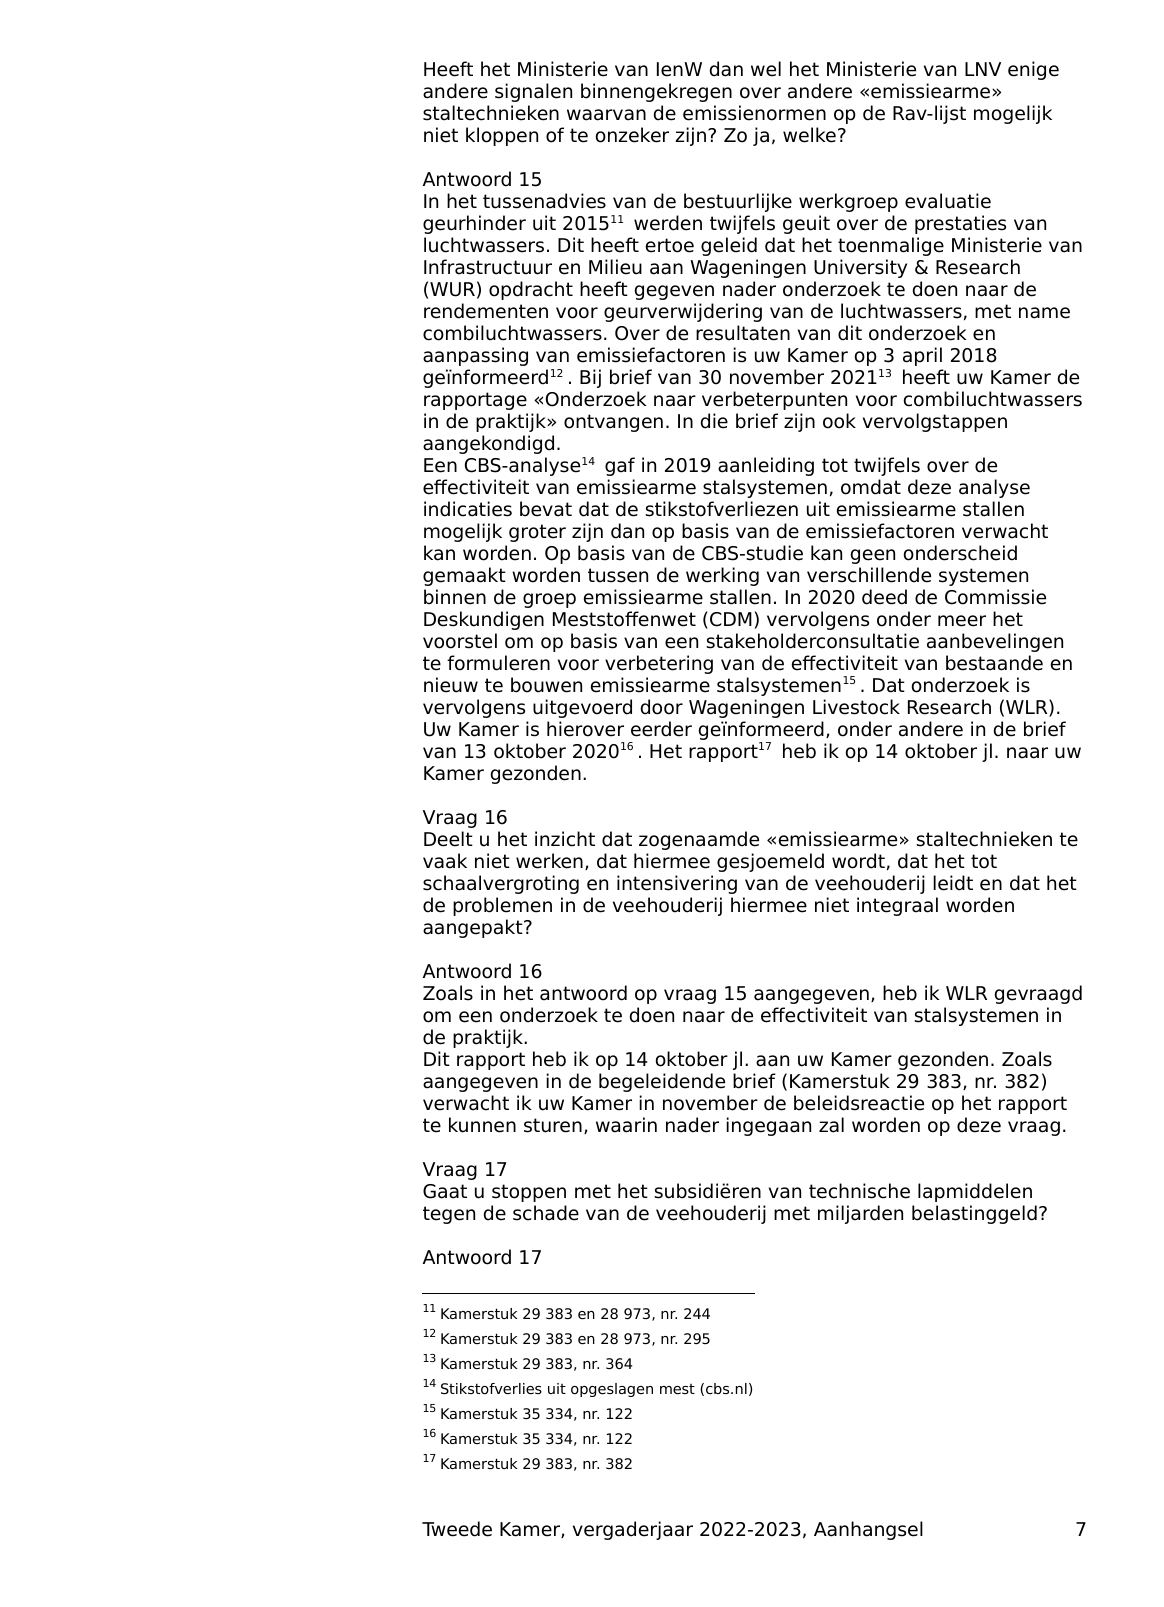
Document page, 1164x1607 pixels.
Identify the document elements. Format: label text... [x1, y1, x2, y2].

text Antwoord 17 [422, 1247, 1087, 1269]
text Kamerstuk 29 383 en 28 973, nr. 244 [422, 1302, 1087, 1324]
text Gaat u stoppen met het subsidiëren van technische lapmiddelen tegen de schade van de veehouderij met miljarden belastinggeld? [422, 1181, 1087, 1225]
text Kamerstuk 35 334, nr. 122 [422, 1427, 1087, 1449]
text Kamerstuk 35 334, nr. 122 [422, 1402, 1087, 1424]
text Zoals in het antwoord op vraag 15 aangegeven, heb ik WLR gevraagd om een onderzoek te doen naar de effectiviteit van stalsystemen in de praktijk. [422, 983, 1087, 1049]
text Dit rapport heb ik op 14 oktober jl. aan uw Kamer gezonden. Zoals aangegeven in de begeleidende brief (Kamerstuk 29 383, nr. 382) verwacht ik uw Kamer in november de beleidsreactie op het rapport te kunnen sturen, waarin nader ingegaan zal worden op deze vraag. [422, 1049, 1087, 1137]
text Deelt u het inzicht dat zogenaamde «emissiearme» staltechnieken te vaak niet werken, dat hiermee gesjoemeld wordt, dat het tot schaalvergroting en intensivering van de veehouderij leidt en dat het de problemen in de veehouderij hiermee niet integraal worden aangepakt? [422, 829, 1087, 939]
text Vraag 17 [422, 1159, 1087, 1181]
text Vraag 16 [422, 807, 1087, 829]
text Heeft het Ministerie van IenW dan wel het Ministerie van LNV enige andere signalen binnengekregen over andere «emissiearme» staltechnieken waarvan de emissienormen op de Rav-lijst mogelijk niet kloppen of te onzeker zijn? Zo ja, welke? [422, 59, 1087, 147]
text Een CBS-analyse gaf in 2019 aanleiding tot twijfels over de effectiviteit van emissiearme stalsystemen, omdat deze analyse indicaties bevat dat de stikstofverliezen uit emissiearme stallen mogelijk groter zijn dan op basis van de emissiefactoren verwacht kan worden. Op basis van de CBS-studie kan geen onderscheid gemaakt worden tussen de werking van verschillende systemen binnen de groep emissiearme stallen. In 2020 deed de Commissie Deskundigen Meststoffenwet (CDM) vervolgens onder meer het voorstel om op basis van een stakeholderconsultatie aanbevelingen te formuleren voor verbetering van de effectiviteit van bestaande en nieuw te bouwen emissiearme stalsystemen. Dat onderzoek is vervolgens uitgevoerd door Wageningen Livestock Research (WLR). Uw Kamer is hierover eerder geïnformeerd, onder andere in de brief van 13 oktober 2020. Het rapport heb ik op 14 oktober jl. naar uw Kamer gezonden. [422, 455, 1087, 784]
text Kamerstuk 29 383 en 28 973, nr. 295 [422, 1327, 1087, 1349]
text Antwoord 16 [422, 961, 1087, 983]
text In het tussenadvies van de bestuurlijke werkgroep evaluatie geurhinder uit 2015 werden twijfels geuit over de prestaties van luchtwassers. Dit heeft ertoe geleid dat het toenmalige Ministerie van Infrastructuur en Milieu aan Wageningen University & Research (WUR) opdracht heeft gegeven nader onderzoek te doen naar de rendementen voor geurverwijdering van de luchtwassers, met name combiluchtwassers. Over de resultaten van dit onderzoek en aanpassing van emissiefactoren is uw Kamer op 3 april 2018 geïnformeerd. Bij brief van 30 november 2021 heeft uw Kamer de rapportage «Onderzoek naar verbeterpunten voor combiluchtwassers in de praktijk» ontvangen. In die brief zijn ook vervolgstappen aangekondigd. [422, 191, 1087, 455]
text Antwoord 15 [422, 169, 1087, 191]
text Stikstofverlies uit opgeslagen mest (cbs.nl) [422, 1377, 1087, 1399]
text Kamerstuk 29 383, nr. 382 [422, 1452, 1087, 1474]
text Kamerstuk 29 383, nr. 364 [422, 1352, 1087, 1374]
